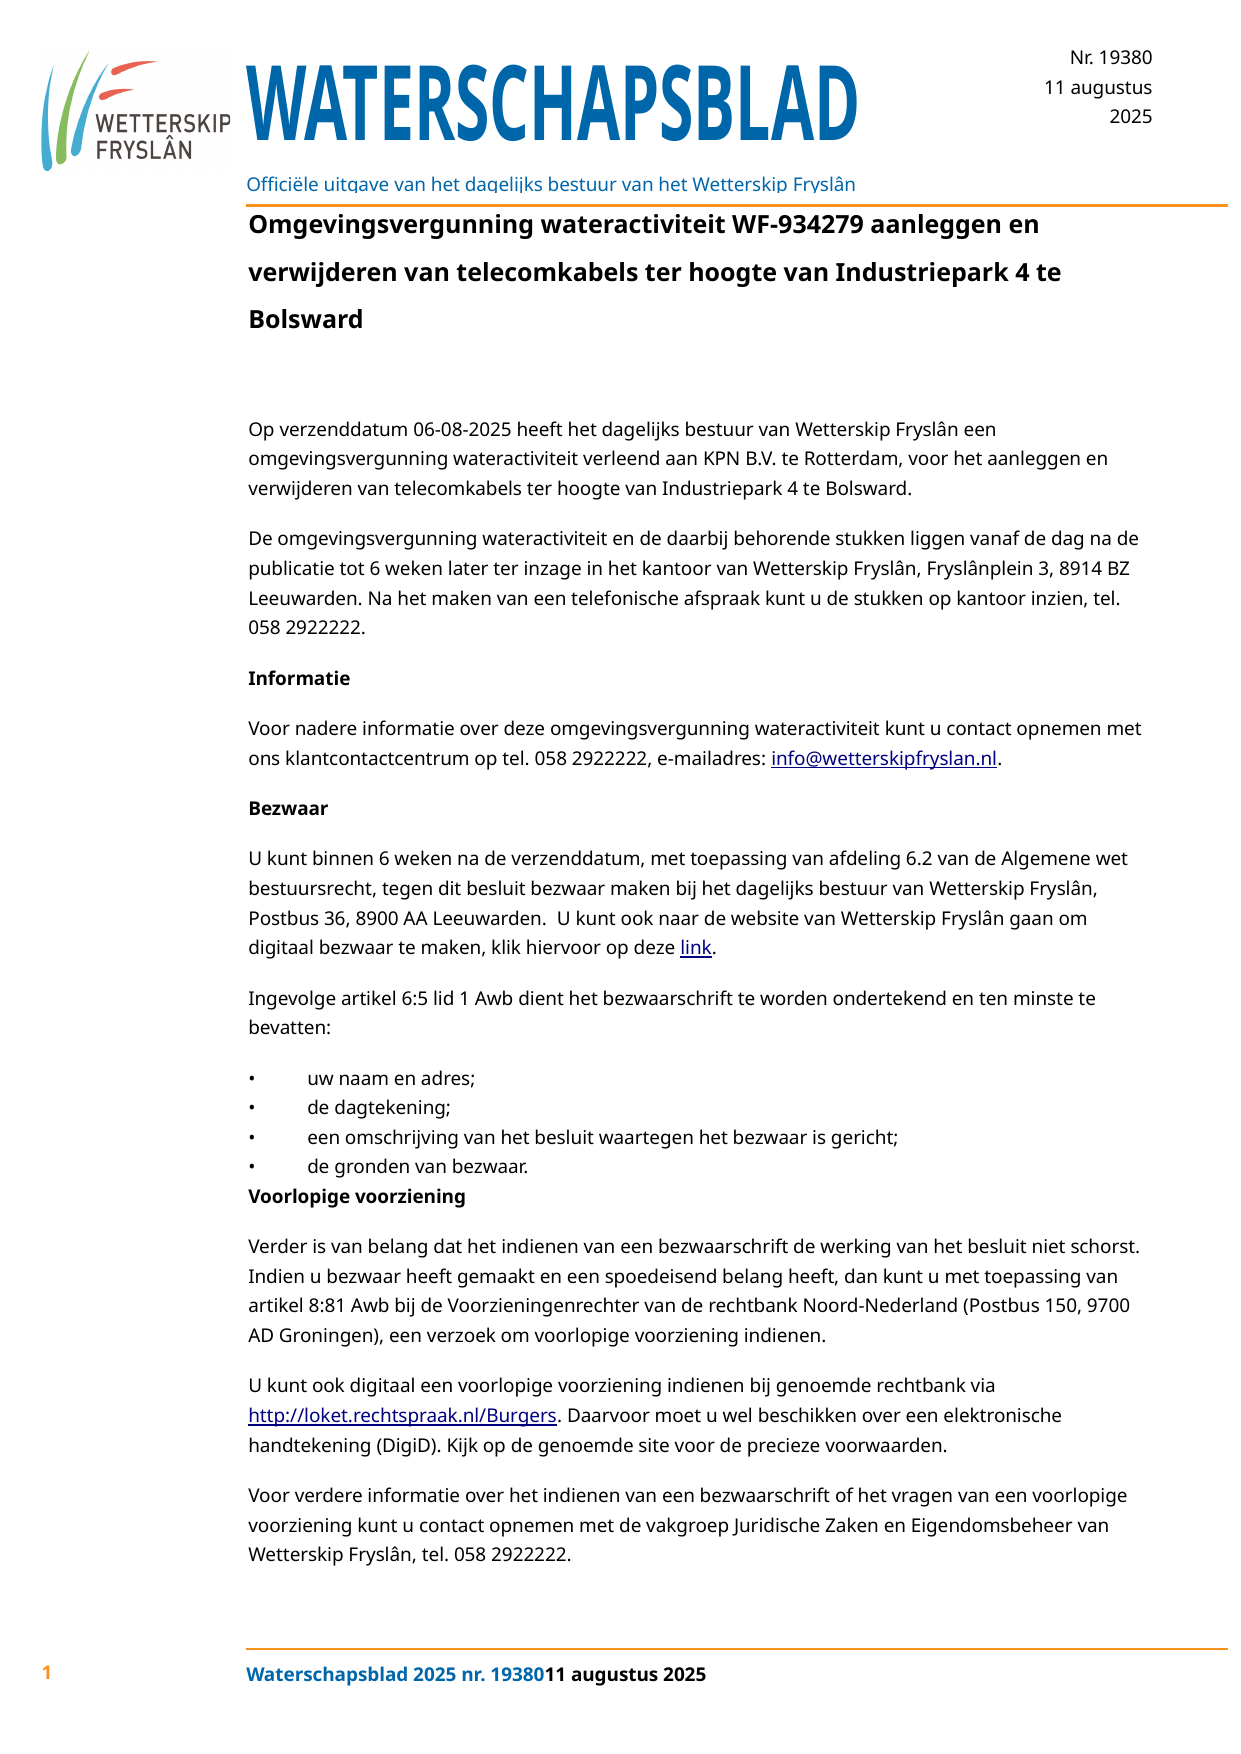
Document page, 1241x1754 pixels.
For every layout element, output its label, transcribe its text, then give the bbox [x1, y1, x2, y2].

text Omgevingsvergunning wateractiviteit WF-934279 aanleggen en verwijderen van telecomkabels ter hoogte van Industriepark 4 te Bolsward [248, 207, 1152, 336]
text Voorlopige voorziening [248, 1183, 1152, 1209]
list uw naam en adres; [248, 1065, 1152, 1090]
text U kunt binnen 6 weken na de verzenddatum, met toepassing van afdeling 6.2 van de Algemene wet bestuursrecht, tegen dit besluit bezwaar maken bij het dagelijks bestuur van Wetterskip Fryslân, Postbus 36, 8900 AA Leeuwarden. U kunt ook naar de website van Wetterskip Fryslân gaan om digitaal bezwaar te maken, klik hiervoor op deze link. [248, 846, 1152, 960]
list een omschrijving van het besluit waartegen het bezwaar is gericht; [248, 1124, 1152, 1149]
text Informatie [248, 665, 1152, 690]
text Ingevolge artikel 6:5 lid 1 Awb dient het bezwaarschrift te worden ondertekend en ten minste te bevatten: [248, 985, 1152, 1040]
picture [41, 47, 231, 172]
text Verder is van belang dat het indienen van een bezwaarschrift de werking van het besluit niet schorst. Indien u bezwaar heeft gemaakt en een spoedeisend belang heeft, dan kunt u met toepassing van artikel 8:81 Awb bij de Voorzieningenrechter van de rechtbank Noord-Nederland (Postbus 150, 9700 AD Groningen), een verzoek om voorlopige voorziening indienen. [248, 1233, 1152, 1348]
text Voor verdere informatie over het indienen van een bezwaarschrift of het vragen van een voorlopige voorziening kunt u contact opnemen met de vakgroep Juridische Zaken en Eigendomsbeheer van Wetterskip Fryslân, tel. 058 2922222. [248, 1482, 1152, 1567]
text Voor nadere informatie over deze omgevingsvergunning wateractiviteit kunt u contact opnemen met ons klantcontactcentrum op tel. 058 2922222, e-mailadres: info@wetterskipfryslan.nl. [248, 715, 1152, 770]
text Op verzenddatum 06-08-2025 heeft het dagelijks bestuur van Wetterskip Fryslân een omgevingsvergunning wateractiviteit verleend aan KPN B.V. te Rotterdam, voor het aanleggen en verwijderen van telecomkabels ter hoogte van Industriepark 4 te Bolsward. [248, 416, 1152, 501]
list de dagtekening; [248, 1094, 1152, 1120]
text De omgevingsvergunning wateractiviteit en de daarbij behorende stukken liggen vanaf de dag na de publicatie tot 6 weken later ter inzage in het kantoor van Wetterskip Fryslân, Fryslânplein 3, 8914 BZ Leeuwarden. Na het maken van een telefonische afspraak kunt u de stukken op kantoor inzien, tel. 058 2922222. [248, 526, 1152, 640]
list de gronden van bezwaar. [248, 1153, 1152, 1179]
text U kunt ook digitaal een voorlopige voorziening indienen bij genoemde rechtbank via http://loket.rechtspraak.nl/Burgers. Daarvoor moet u wel beschikken over een elektronische handtekening (DigiD). Kijk op de genoemde site voor de precieze voorwaarden. [248, 1373, 1152, 1457]
text Bezwaar [248, 795, 1152, 821]
